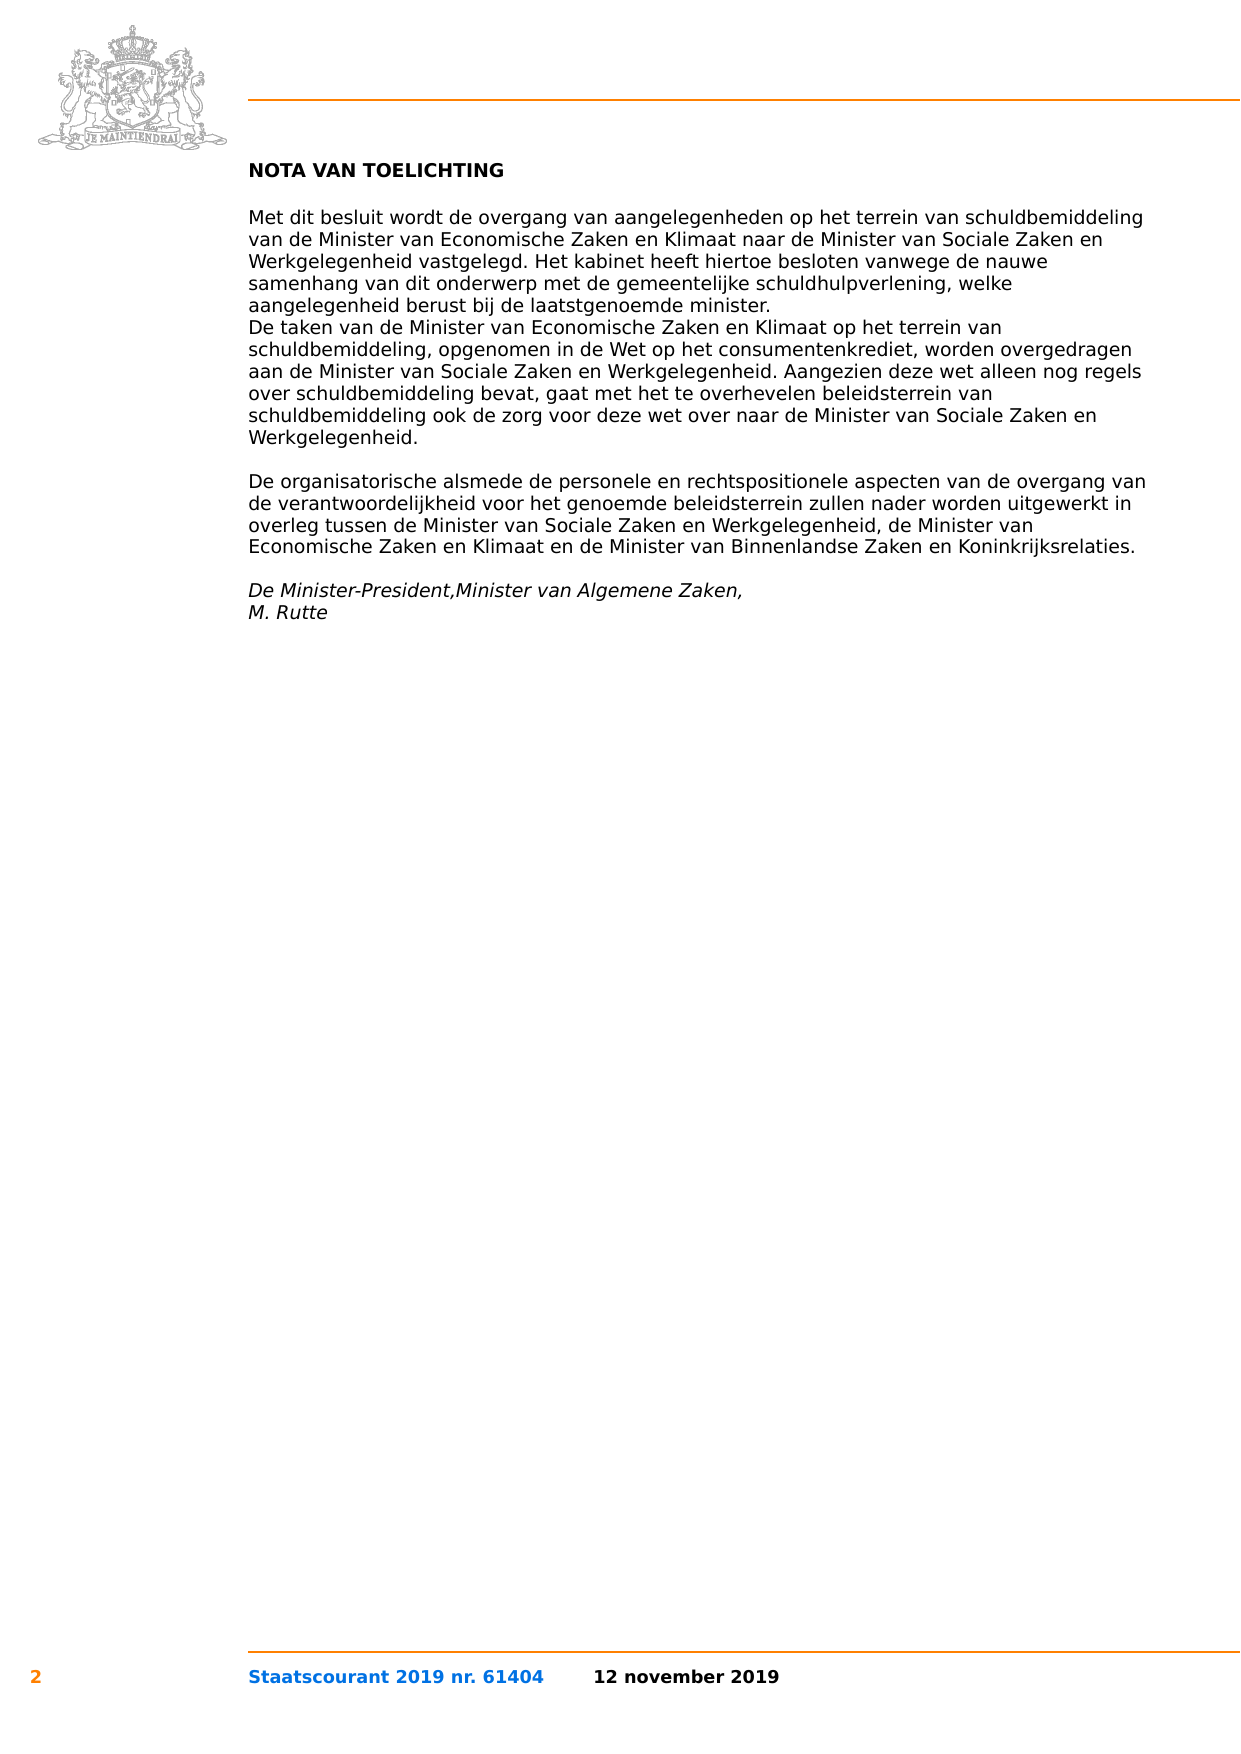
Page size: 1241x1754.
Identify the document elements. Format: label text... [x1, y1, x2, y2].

text De organisatorische alsmede de personele en rechtspositionele aspecten van de overgang van de verantwoordelijkheid voor het genoemde beleidsterrein zullen nader worden uitgewerkt in overleg tussen de Minister van Sociale Zaken en Werkgelegenheid, de Minister van Economische Zaken en Klimaat en de Minister van Binnenlandse Zaken en Koninkrijksrelaties. [248, 471, 1163, 558]
picture [38, 25, 227, 150]
subtitle NOTA VAN TOELICHTING [248, 160, 1163, 182]
text De taken van de Minister van Economische Zaken en Klimaat op het terrein van schuldbemiddeling, opgenomen in de Wet op het consumentenkrediet, worden overgedragen aan de Minister van Sociale Zaken en Werkgelegenheid. Aangezien deze wet alleen nog regels over schuldbemiddeling bevat, gaat met het te overhevelen beleidsterrein van schuldbemiddeling ook de zorg voor deze wet over naar de Minister van Sociale Zaken en Werkgelegenheid. [248, 317, 1163, 449]
text De Minister-President,Minister van Algemene Zaken, M. Rutte [248, 580, 1163, 624]
text Met dit besluit wordt de overgang van aangelegenheden op het terrein van schuldbemiddeling van de Minister van Economische Zaken en Klimaat naar de Minister van Sociale Zaken en Werkgelegenheid vastgelegd. Het kabinet heeft hiertoe besloten vanwege de nauwe samenhang van dit onderwerp met de gemeentelijke schuldhulpverlening, welke aangelegenheid berust bij de laatstgenoemde minister. [248, 207, 1163, 317]
